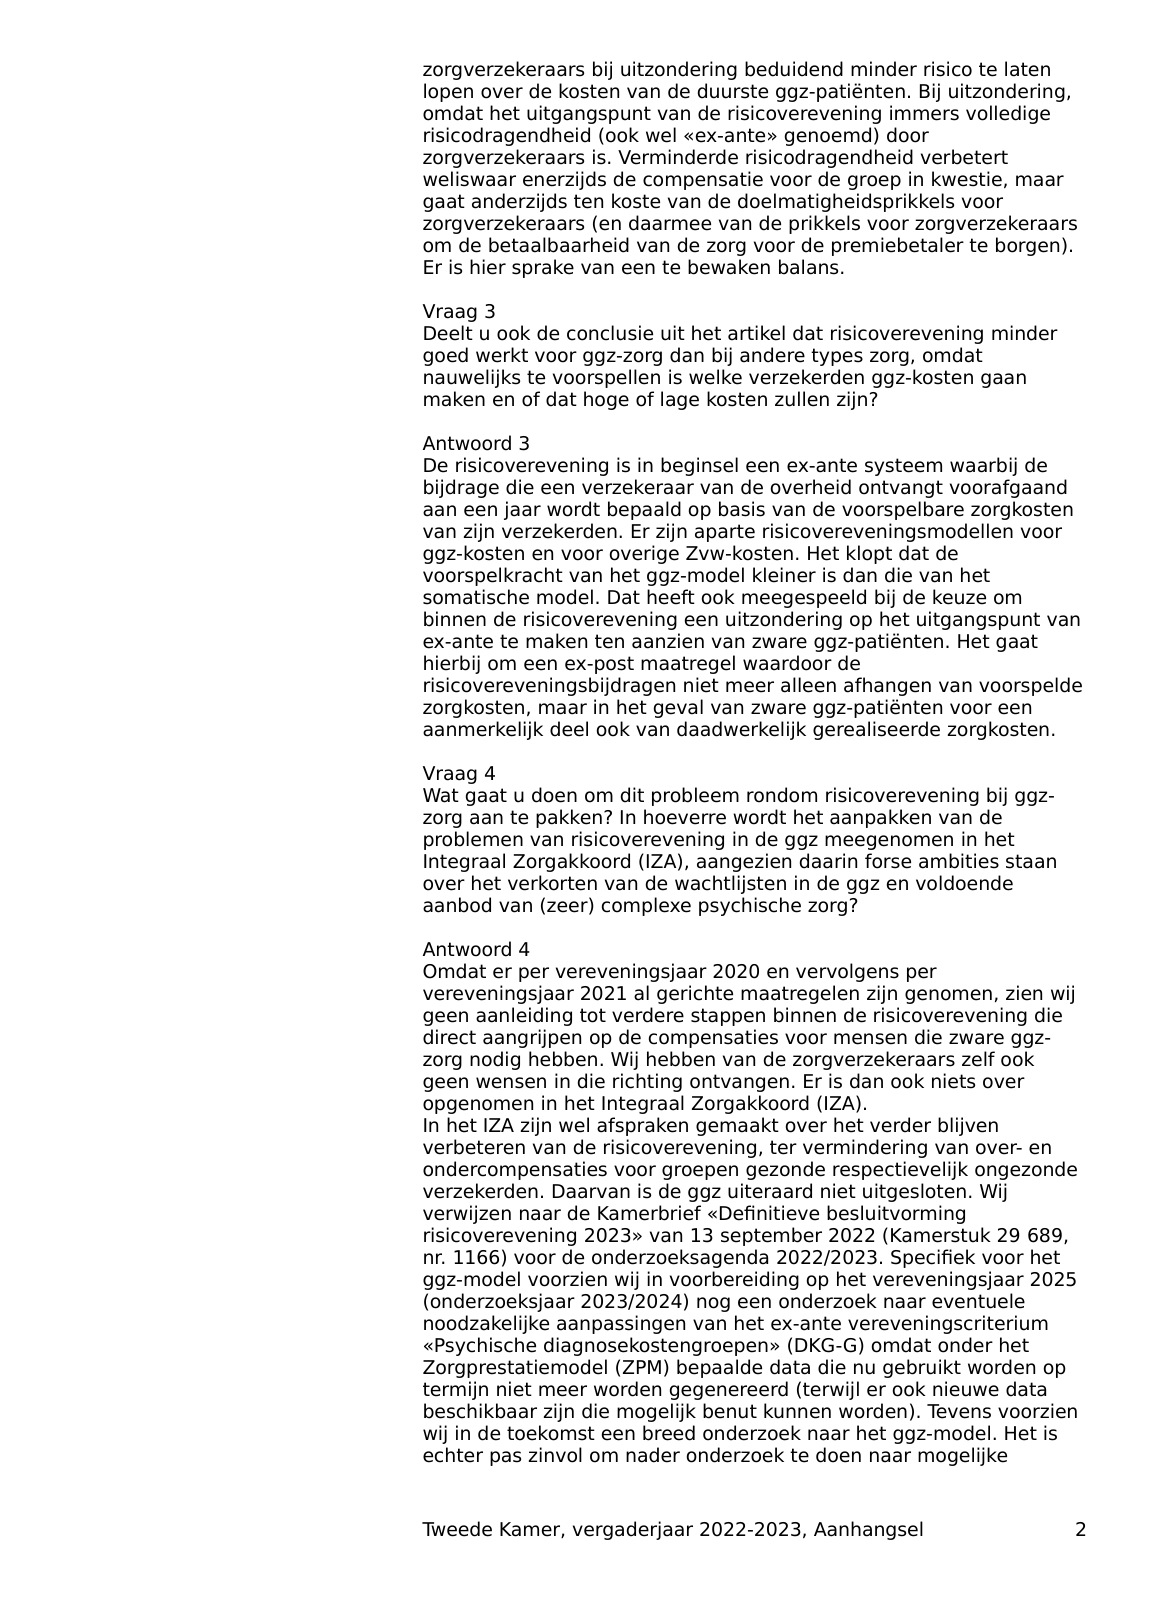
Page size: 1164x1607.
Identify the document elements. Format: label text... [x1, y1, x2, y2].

text Antwoord 4 [422, 939, 1087, 961]
text Vraag 4 [422, 763, 1087, 785]
text Wat gaat u doen om dit probleem rondom risicoverevening bij ggz-zorg aan te pakken? In hoeverre wordt het aanpakken van de problemen van risicoverevening in de ggz meegenomen in het Integraal Zorgakkoord (IZA), aangezien daarin forse ambities staan over het verkorten van de wachtlijsten in de ggz en voldoende aanbod van (zeer) complexe psychische zorg? [422, 785, 1087, 917]
text Antwoord 3 [422, 433, 1087, 455]
text Omdat er per vereveningsjaar 2020 en vervolgens per vereveningsjaar 2021 al gerichte maatregelen zijn genomen, zien wij geen aanleiding tot verdere stappen binnen de risicoverevening die direct aangrijpen op de compensaties voor mensen die zware ggz-zorg nodig hebben. Wij hebben van de zorgverzekeraars zelf ook geen wensen in die richting ontvangen. Er is dan ook niets over opgenomen in het Integraal Zorgakkoord (IZA). [422, 961, 1087, 1115]
text Deelt u ook de conclusie uit het artikel dat risicoverevening minder goed werkt voor ggz-zorg dan bij andere types zorg, omdat nauwelijks te voorspellen is welke verzekerden ggz-kosten gaan maken en of dat hoge of lage kosten zullen zijn? [422, 323, 1087, 411]
text In het IZA zijn wel afspraken gemaakt over het verder blijven verbeteren van de risicoverevening, ter vermindering van over- en ondercompensaties voor groepen gezonde respectievelijk ongezonde verzekerden. Daarvan is de ggz uiteraard niet uitgesloten. Wij verwijzen naar de Kamerbrief «Definitieve besluitvorming risicoverevening 2023» van 13 september 2022 (Kamerstuk 29 689, nr. 1166) voor de onderzoeksagenda 2022/2023. Specifiek voor het ggz-model voorzien wij in voorbereiding op het vereveningsjaar 2025 (onderzoeksjaar 2023/2024) nog een onderzoek naar eventuele noodzakelijke aanpassingen van het ex-ante vereveningscriterium «Psychische diagnosekostengroepen» (DKG-G) omdat onder het Zorgprestatiemodel (ZPM) bepaalde data die nu gebruikt worden op termijn niet meer worden gegenereerd (terwijl er ook nieuwe data beschikbaar zijn die mogelijk benut kunnen worden). Tevens voorzien wij in de toekomst een breed onderzoek naar het ggz-model. Het is echter pas zinvol om nader onderzoek te doen naar mogelijke [422, 1115, 1087, 1467]
text Vraag 3 [422, 301, 1087, 323]
text De risicoverevening is in beginsel een ex-ante systeem waarbij de bijdrage die een verzekeraar van de overheid ontvangt voorafgaand aan een jaar wordt bepaald op basis van de voorspelbare zorgkosten van zijn verzekerden. Er zijn aparte risicovereveningsmodellen voor ggz-kosten en voor overige Zvw-kosten. Het klopt dat de voorspelkracht van het ggz-model kleiner is dan die van het somatische model. Dat heeft ook meegespeeld bij de keuze om binnen de risicoverevening een uitzondering op het uitgangspunt van ex-ante te maken ten aanzien van zware ggz-patiënten. Het gaat hierbij om een ex-post maatregel waardoor de risicovereveningsbijdragen niet meer alleen afhangen van voorspelde zorgkosten, maar in het geval van zware ggz-patiënten voor een aanmerkelijk deel ook van daadwerkelijk gerealiseerde zorgkosten. [422, 455, 1087, 741]
text zorgverzekeraars bij uitzondering beduidend minder risico te laten lopen over de kosten van de duurste ggz-patiënten. Bij uitzondering, omdat het uitgangspunt van de risicoverevening immers volledige risicodragendheid (ook wel «ex-ante» genoemd) door zorgverzekeraars is. Verminderde risicodragendheid verbetert weliswaar enerzijds de compensatie voor de groep in kwestie, maar gaat anderzijds ten koste van de doelmatigheidsprikkels voor zorgverzekeraars (en daarmee van de prikkels voor zorgverzekeraars om de betaalbaarheid van de zorg voor de premiebetaler te borgen). Er is hier sprake van een te bewaken balans. [422, 59, 1087, 279]
